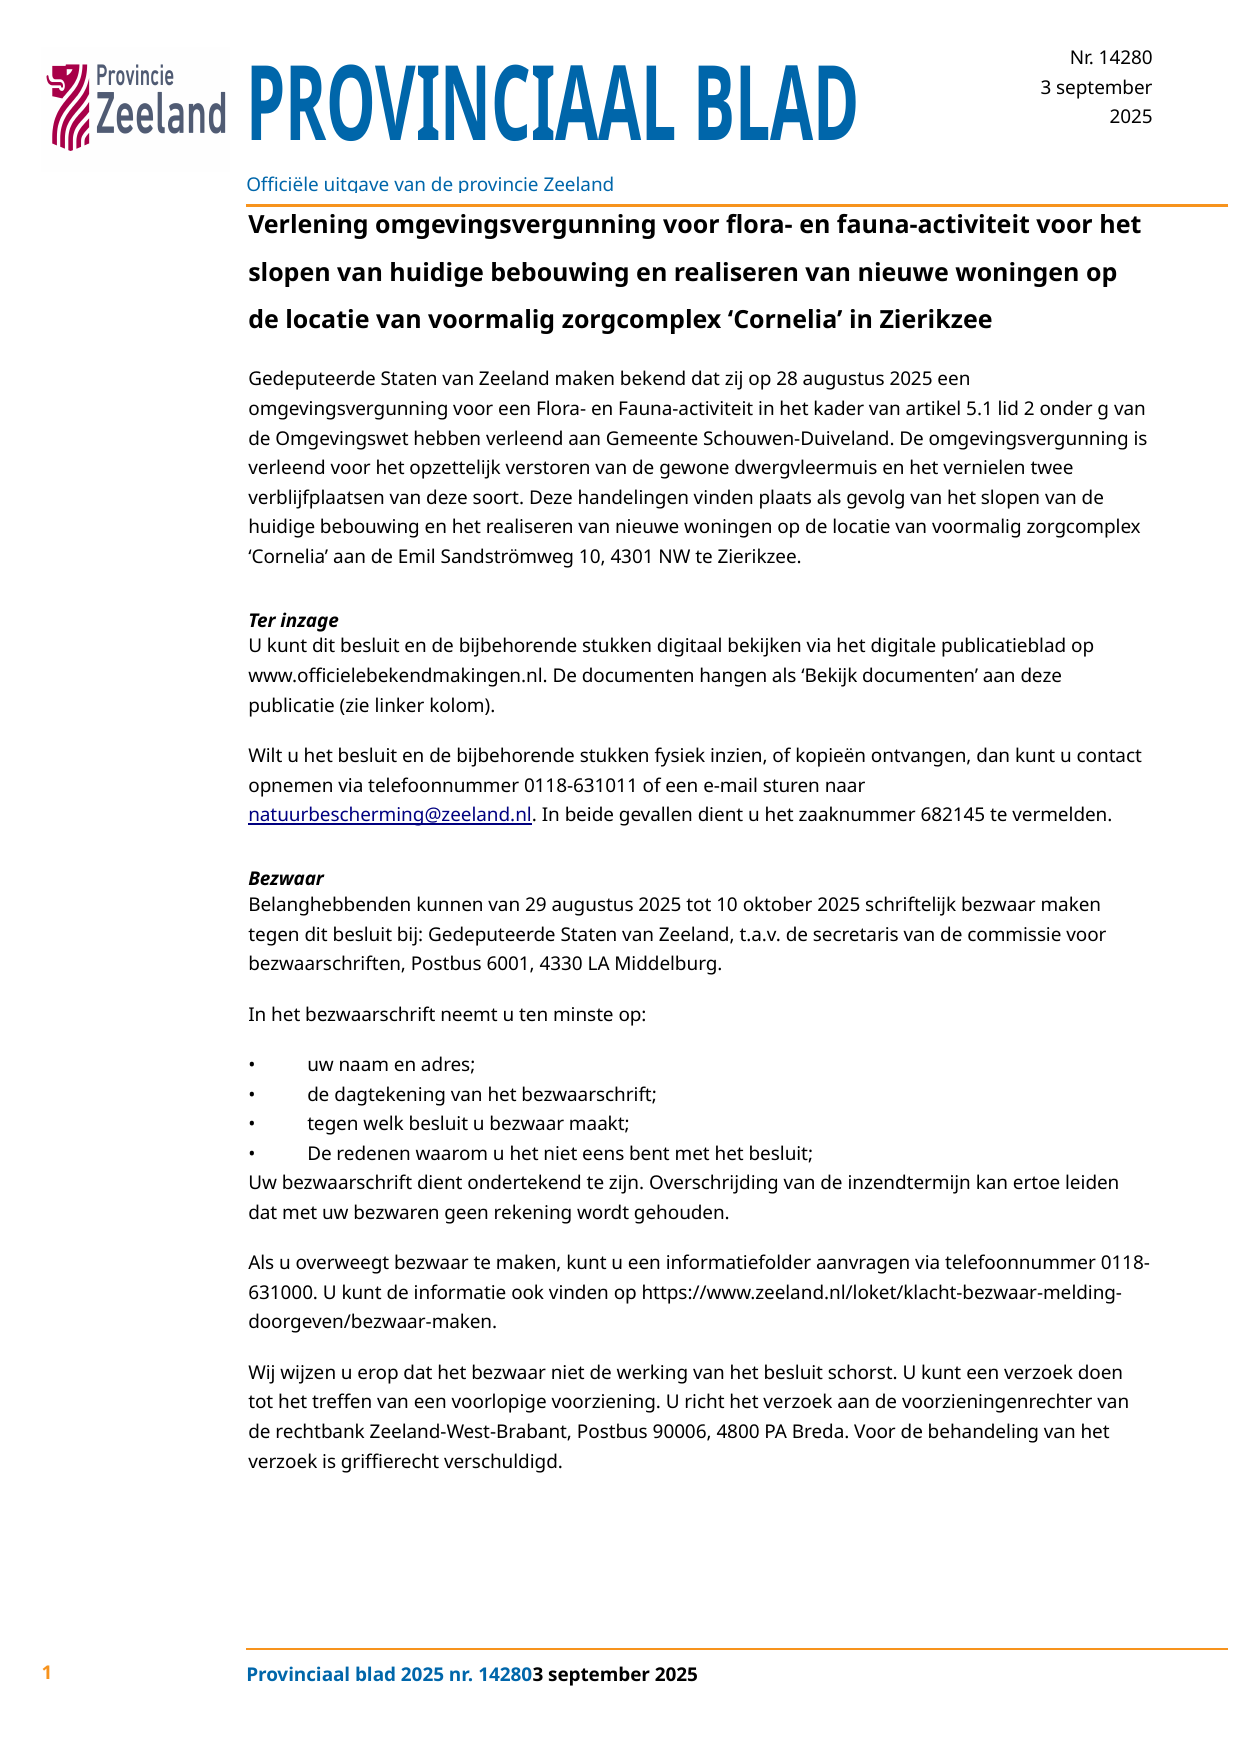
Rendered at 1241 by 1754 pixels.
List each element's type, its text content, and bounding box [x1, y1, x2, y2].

text Als u overweegt bezwaar te maken, kunt u een informatiefolder aanvragen via telefoonnummer 0118-631000. U kunt de informatie ook vinden op https://www.zeeland.nl/loket/klacht-bezwaar-melding-doorgeven/bezwaar-maken. [248, 1249, 1152, 1334]
text Ter inzage [248, 607, 1152, 633]
list uw naam en adres; [248, 1051, 1152, 1077]
list De redenen waarom u het niet eens bent met het besluit; [248, 1140, 1152, 1166]
text Gedeputeerde Staten van Zeeland maken bekend dat zij op 28 augustus 2025 een omgevingsvergunning voor een Flora- en Fauna-activiteit in het kader van artikel 5.1 lid 2 onder g van de Omgevingswet hebben verleend aan Gemeente Schouwen-Duiveland. De omgevingsvergunning is verleend voor het opzettelijk verstoren van de gewone dwergvleermuis en het vernielen twee verblijfplaatsen van deze soort. Deze handelingen vinden plaats als gevolg van het slopen van de huidige bebouwing en het realiseren van nieuwe woningen op de locatie van voormalig zorgcomplex ‘Cornelia’ aan de Emil Sandströmweg 10, 4301 NW te Zierikzee. [248, 366, 1152, 569]
list tegen welk besluit u bezwaar maakt; [248, 1110, 1152, 1136]
text Belanghebbenden kunnen van 29 augustus 2025 tot 10 oktober 2025 schriftelijk bezwaar maken tegen dit besluit bij: Gedeputeerde Staten van Zeeland, t.a.v. de secretaris van de commissie voor bezwaarschriften, Postbus 6001, 4330 LA Middelburg. [248, 891, 1152, 976]
text Uw bezwaarschrift dient ondertekend te zijn. Overschrijding van de inzendtermijn kan ertoe leiden dat met uw bezwaren geen rekening wordt gehouden. [248, 1169, 1152, 1225]
text Verlening omgevingsvergunning voor flora- en fauna-activiteit voor het slopen van huidige bebouwing en realiseren van nieuwe woningen op de locatie van voormalig zorgcomplex ‘Cornelia’ in Zierikzee [248, 207, 1152, 336]
text In het bezwaarschrift neemt u ten minste op: [248, 1001, 1152, 1026]
text U kunt dit besluit en de bijbehorende stukken digitaal bekijken via het digitale publicatieblad op www.officielebekendmakingen.nl. De documenten hangen als ‘Bekijk documenten’ aan deze publicatie (zie linker kolom). [248, 633, 1152, 718]
list de dagtekening van het bezwaarschrift; [248, 1081, 1152, 1106]
text Wilt u het besluit en de bijbehorende stukken fysiek inzien, of kopieën ontvangen, dan kunt u contact opnemen via telefoonnummer 0118-631011 of een e-mail sturen naar natuurbescherming@zeeland.nl. In beide gevallen dient u het zaaknummer 682145 te vermelden. [248, 742, 1152, 827]
text Wij wijzen u erop dat het bezwaar niet de werking van het besluit schorst. U kunt een verzoek doen tot het treffen van een voorlopige voorziening. U richt het verzoek aan de voorzieningenrechter van de rechtbank Zeeland-West-Brabant, Postbus 90006, 4800 PA Breda. Voor de behandeling van het verzoek is griffierecht verschuldigd. [248, 1359, 1152, 1473]
text Bezwaar [248, 865, 1152, 891]
picture [41, 47, 231, 172]
